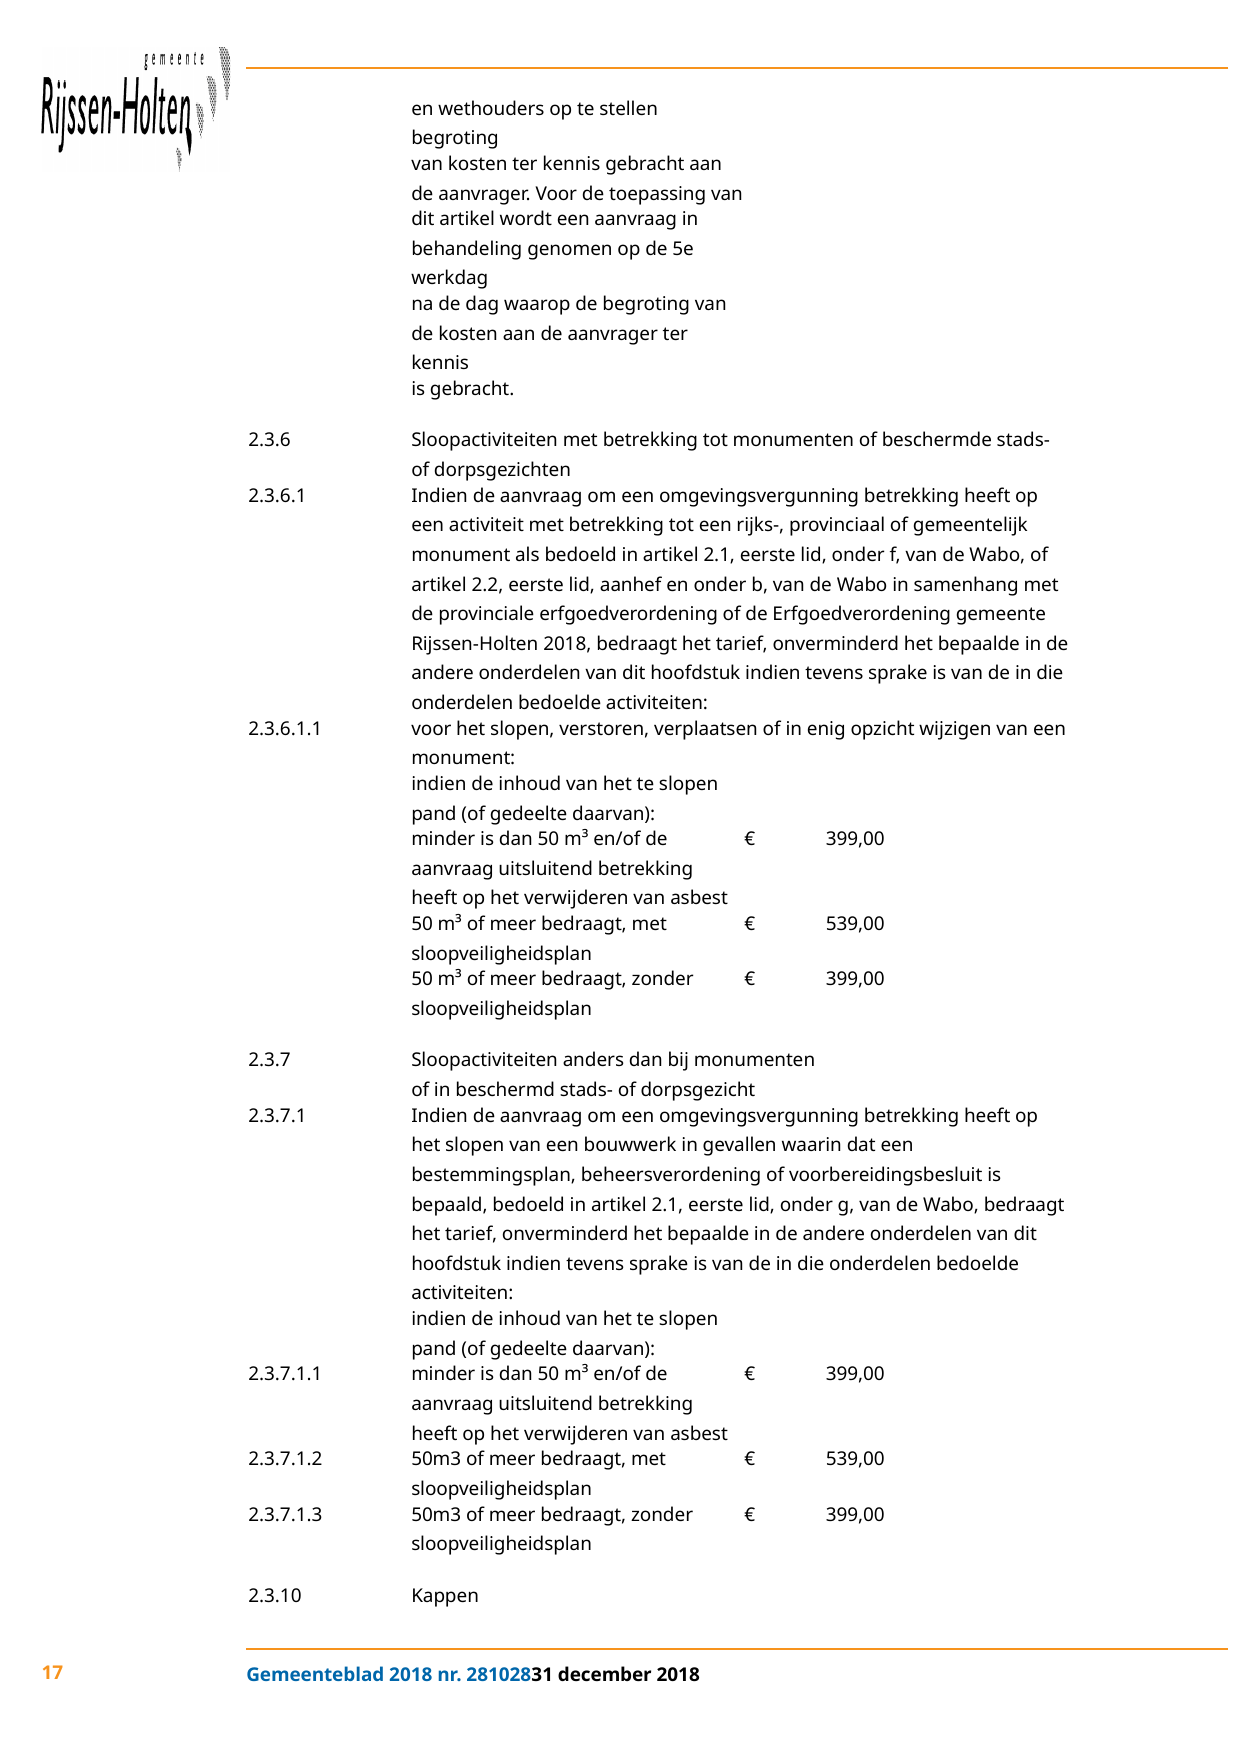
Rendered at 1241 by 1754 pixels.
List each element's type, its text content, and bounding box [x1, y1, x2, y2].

table_cell € [744, 966, 826, 1021]
table_cell van kosten ter kennis gebracht aan de aanvrager. Voor de toepassing van [411, 150, 744, 205]
table_cell [826, 1021, 1070, 1047]
table_cell [248, 825, 411, 910]
table_cell [248, 375, 411, 401]
table_cell Sloopactiviteiten met betrekking tot monumenten of beschermde stads- of dorpsgezichten [411, 427, 1070, 482]
table_cell 2.3.6.1 [248, 482, 411, 715]
table_cell [826, 375, 1070, 401]
table_cell 2.3.7.1.1 [248, 1361, 411, 1445]
table_cell [248, 966, 411, 1021]
table_cell [248, 910, 411, 966]
table_cell 2.3.6 [248, 427, 411, 482]
table_cell [744, 205, 826, 290]
table_cell [744, 150, 826, 205]
picture [41, 47, 231, 172]
table_cell [248, 770, 411, 825]
table_cell Indien de aanvraag om een omgevingsvergunning betrekking heeft op het slopen van een bouwwerk in gevallen waarin dat een bestemmingsplan, beheersverordening of voorbereidingsbesluit is bepaald, bedoeld in artikel 2.1, eerste lid, onder g, van de Wabo, bedraagt het tarief, onverminderd het bepaalde in de andere onderdelen van dit hoofdstuk indien tevens sprake is van de in die onderdelen bedoelde activiteiten: [411, 1102, 1070, 1305]
table_cell 2.3.7.1 [248, 1102, 411, 1305]
table_cell € [744, 1501, 826, 1556]
table_cell 50m3 of meer bedraagt, met sloopveiligheidsplan [411, 1445, 744, 1501]
table_cell is gebracht. [411, 375, 744, 401]
table_cell 399,00 [826, 825, 1070, 910]
table_cell [248, 1021, 411, 1047]
table_cell 399,00 [826, 966, 1070, 1021]
table_cell 399,00 [826, 1501, 1070, 1556]
table_cell 2.3.10 [248, 1582, 411, 1607]
table_cell [826, 205, 1070, 290]
table_cell na de dag waarop de begroting van de kosten aan de aanvrager ter kennis [411, 290, 744, 375]
table_cell indien de inhoud van het te slopen pand (of gedeelte daarvan): [411, 770, 744, 825]
table_cell [248, 290, 411, 375]
table_cell [826, 1582, 1070, 1607]
table_cell € [744, 1361, 826, 1445]
table_cell minder is dan 50 m³ en/of de aanvraag uitsluitend betrekking heeft op het verwijderen van asbest [411, 1361, 744, 1445]
table_cell [248, 205, 411, 290]
table_cell [826, 290, 1070, 375]
table_cell indien de inhoud van het te slopen pand (of gedeelte daarvan): [411, 1305, 744, 1361]
table_cell [744, 1582, 826, 1607]
table_cell Indien de aanvraag om een omgevingsvergunning betrekking heeft op een activiteit met betrekking tot een rijks-, provinciaal of gemeentelijk monument als bedoeld in artikel 2.1, eerste lid, onder f, van de Wabo, of artikel 2.2, eerste lid, aanhef en onder b, van de Wabo in samenhang met de provinciale erfgoedverordening of de Erfgoedverordening gemeente Rijssen-Holten 2018, bedraagt het tarief, onverminderd het bepaalde in de andere onderdelen van dit hoofdstuk indien tevens sprake is van de in die onderdelen bedoelde activiteiten: [411, 482, 1070, 715]
table_cell [248, 401, 411, 427]
table_cell 539,00 [826, 910, 1070, 966]
table_cell dit artikel wordt een aanvraag in behandeling genomen op de 5e werkdag [411, 205, 744, 290]
table_cell € [744, 1445, 826, 1501]
table_cell [248, 150, 411, 205]
table_cell [744, 1021, 826, 1047]
table_cell [248, 1556, 411, 1582]
table_cell [826, 1556, 1070, 1582]
table_cell 2.3.7 [248, 1047, 411, 1102]
table_cell Kappen [411, 1582, 744, 1607]
table_cell [826, 95, 1070, 150]
table_cell 2.3.6.1.1 [248, 715, 411, 770]
table_cell 539,00 [826, 1445, 1070, 1501]
table_cell 2.3.7.1.3 [248, 1501, 411, 1556]
table_cell [411, 1556, 744, 1582]
table_cell [826, 1047, 1070, 1102]
table_cell 399,00 [826, 1361, 1070, 1445]
table_cell 50 m³ of meer bedraagt, zonder sloopveiligheidsplan [411, 966, 744, 1021]
table_cell 50 m³ of meer bedraagt, met sloopveiligheidsplan [411, 910, 744, 966]
table_cell € [744, 825, 826, 910]
table_cell € [744, 910, 826, 966]
table_cell 2.3.7.1.2 [248, 1445, 411, 1501]
table_cell [744, 290, 826, 375]
table_cell [826, 770, 1070, 825]
table_cell [744, 375, 826, 401]
table_cell [744, 1305, 826, 1361]
table_cell 50m3 of meer bedraagt, zonder sloopveiligheidsplan [411, 1501, 744, 1556]
table_cell [744, 1556, 826, 1582]
table_cell [411, 401, 744, 427]
table_cell minder is dan 50 m³ en/of de aanvraag uitsluitend betrekking heeft op het verwijderen van asbest [411, 825, 744, 910]
table_cell [744, 770, 826, 825]
table_cell [248, 95, 411, 150]
table_cell [826, 401, 1070, 427]
table_cell Sloopactiviteiten anders dan bij monumenten of in beschermd stads- of dorpsgezicht [411, 1047, 826, 1102]
table_cell [826, 150, 1070, 205]
table_cell [248, 1305, 411, 1361]
table_cell en wethouders op te stellen begroting [411, 95, 744, 150]
table_cell voor het slopen, verstoren, verplaatsen of in enig opzicht wijzigen van een monument: [411, 715, 1070, 770]
table_cell [411, 1021, 744, 1047]
table_cell [744, 95, 826, 150]
table_cell [744, 401, 826, 427]
table_cell [826, 1305, 1070, 1361]
